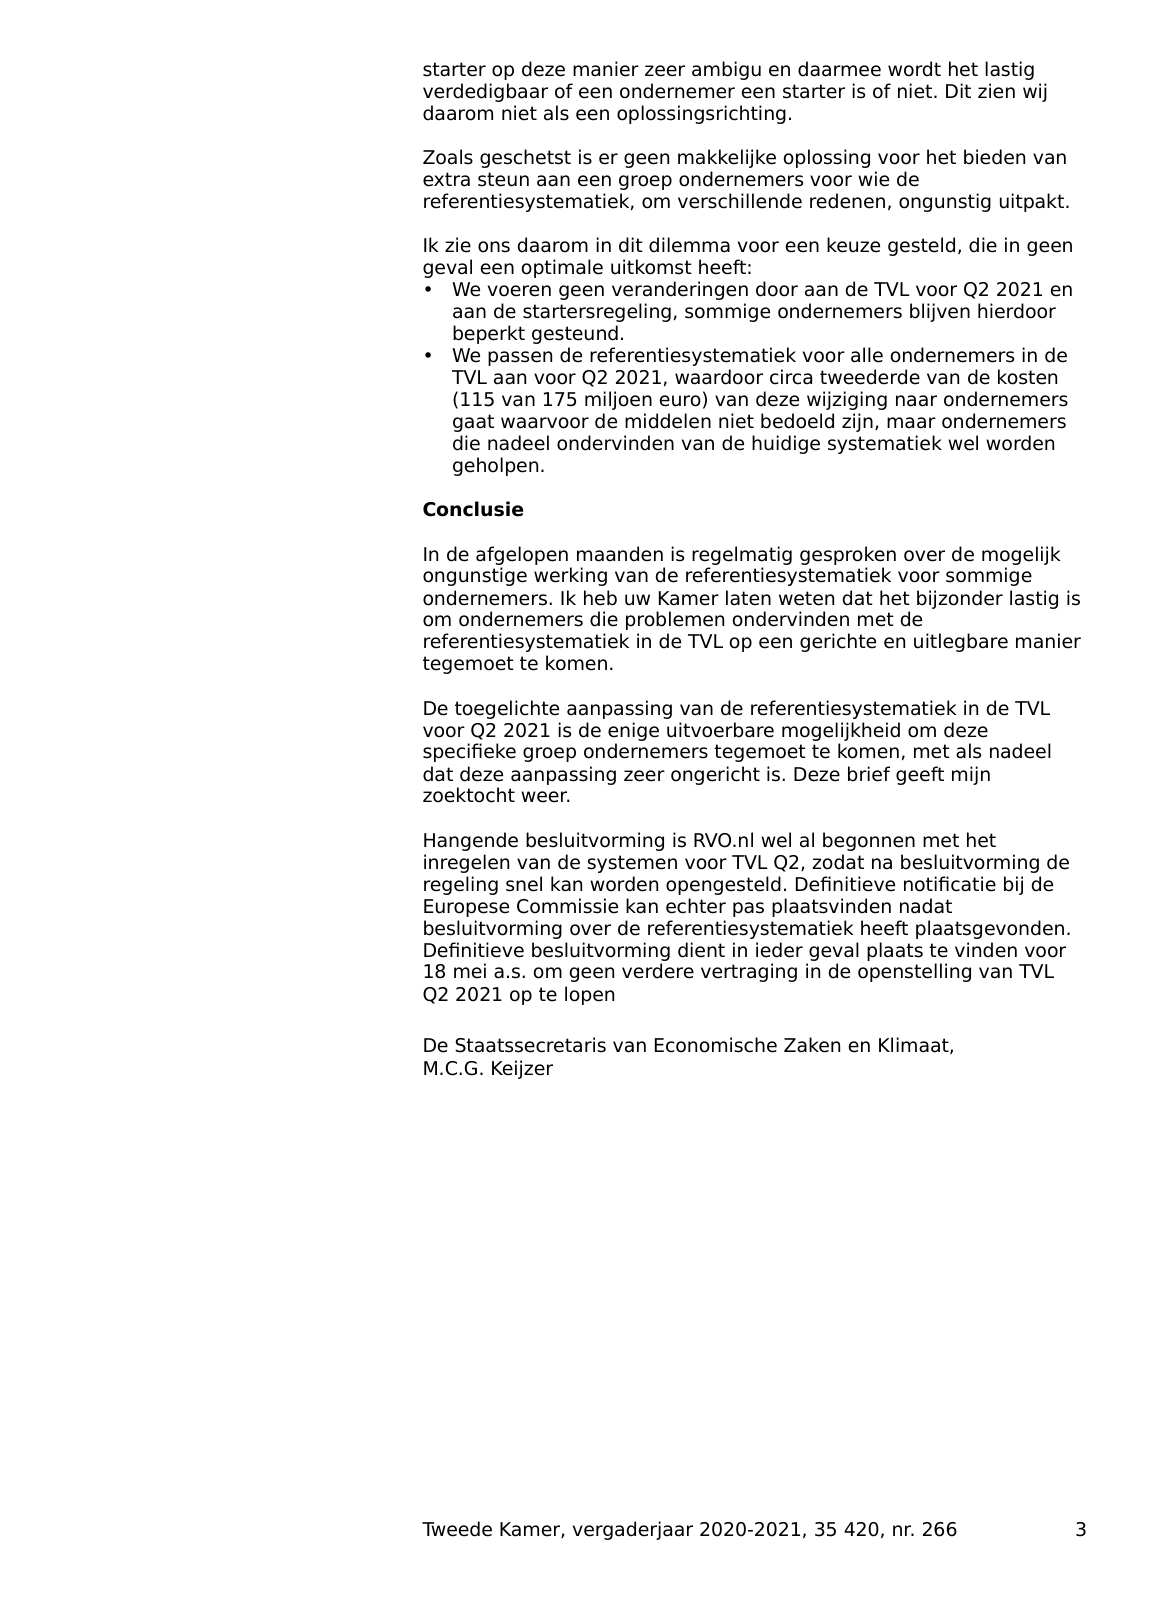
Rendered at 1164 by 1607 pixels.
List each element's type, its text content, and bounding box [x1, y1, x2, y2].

text De Staatssecretaris van Economische Zaken en Klimaat, M.C.G. Keijzer [422, 1035, 1087, 1079]
text Hangende besluitvorming is RVO.nl wel al begonnen met het inregelen van de systemen voor TVL Q2, zodat na besluitvorming de regeling snel kan worden opengesteld. Definitieve notificatie bij de Europese Commissie kan echter pas plaatsvinden nadat besluitvorming over de referentiesystematiek heeft plaatsgevonden. Definitieve besluitvorming dient in ieder geval plaats te vinden voor 18 mei a.s. om geen verdere vertraging in de openstelling van TVL Q2 2021 op te lopen [422, 829, 1087, 1005]
text In de afgelopen maanden is regelmatig gesproken over de mogelijk ongunstige werking van de referentiesystematiek voor sommige ondernemers. Ik heb uw Kamer laten weten dat het bijzonder lastig is om ondernemers die problemen ondervinden met de referentiesystematiek in de TVL op een gerichte en uitlegbare manier tegemoet te komen. [422, 543, 1087, 675]
text starter op deze manier zeer ambigu en daarmee wordt het lastig verdedigbaar of een ondernemer een starter is of niet. Dit zien wij daarom niet als een oplossingsrichting. [422, 59, 1087, 125]
subtitle Conclusie [422, 499, 1087, 521]
text • We voeren geen veranderingen door aan de TVL voor Q2 2021 en aan de startersregeling, sommige ondernemers blijven hierdoor beperkt gesteund. [422, 279, 1087, 345]
text Ik zie ons daarom in dit dilemma voor een keuze gesteld, die in geen geval een optimale uitkomst heeft: [422, 235, 1087, 279]
text • We passen de referentiesystematiek voor alle ondernemers in de TVL aan voor Q2 2021, waardoor circa tweederde van de kosten (115 van 175 miljoen euro) van deze wijziging naar ondernemers gaat waarvoor de middelen niet bedoeld zijn, maar ondernemers die nadeel ondervinden van de huidige systematiek wel worden geholpen. [422, 345, 1087, 477]
text De toegelichte aanpassing van de referentiesystematiek in de TVL voor Q2 2021 is de enige uitvoerbare mogelijkheid om deze specifieke groep ondernemers tegemoet te komen, met als nadeel dat deze aanpassing zeer ongericht is. Deze brief geeft mijn zoektocht weer. [422, 697, 1087, 807]
text Zoals geschetst is er geen makkelijke oplossing voor het bieden van extra steun aan een groep ondernemers voor wie de referentiesystematiek, om verschillende redenen, ongunstig uitpakt. [422, 147, 1087, 213]
